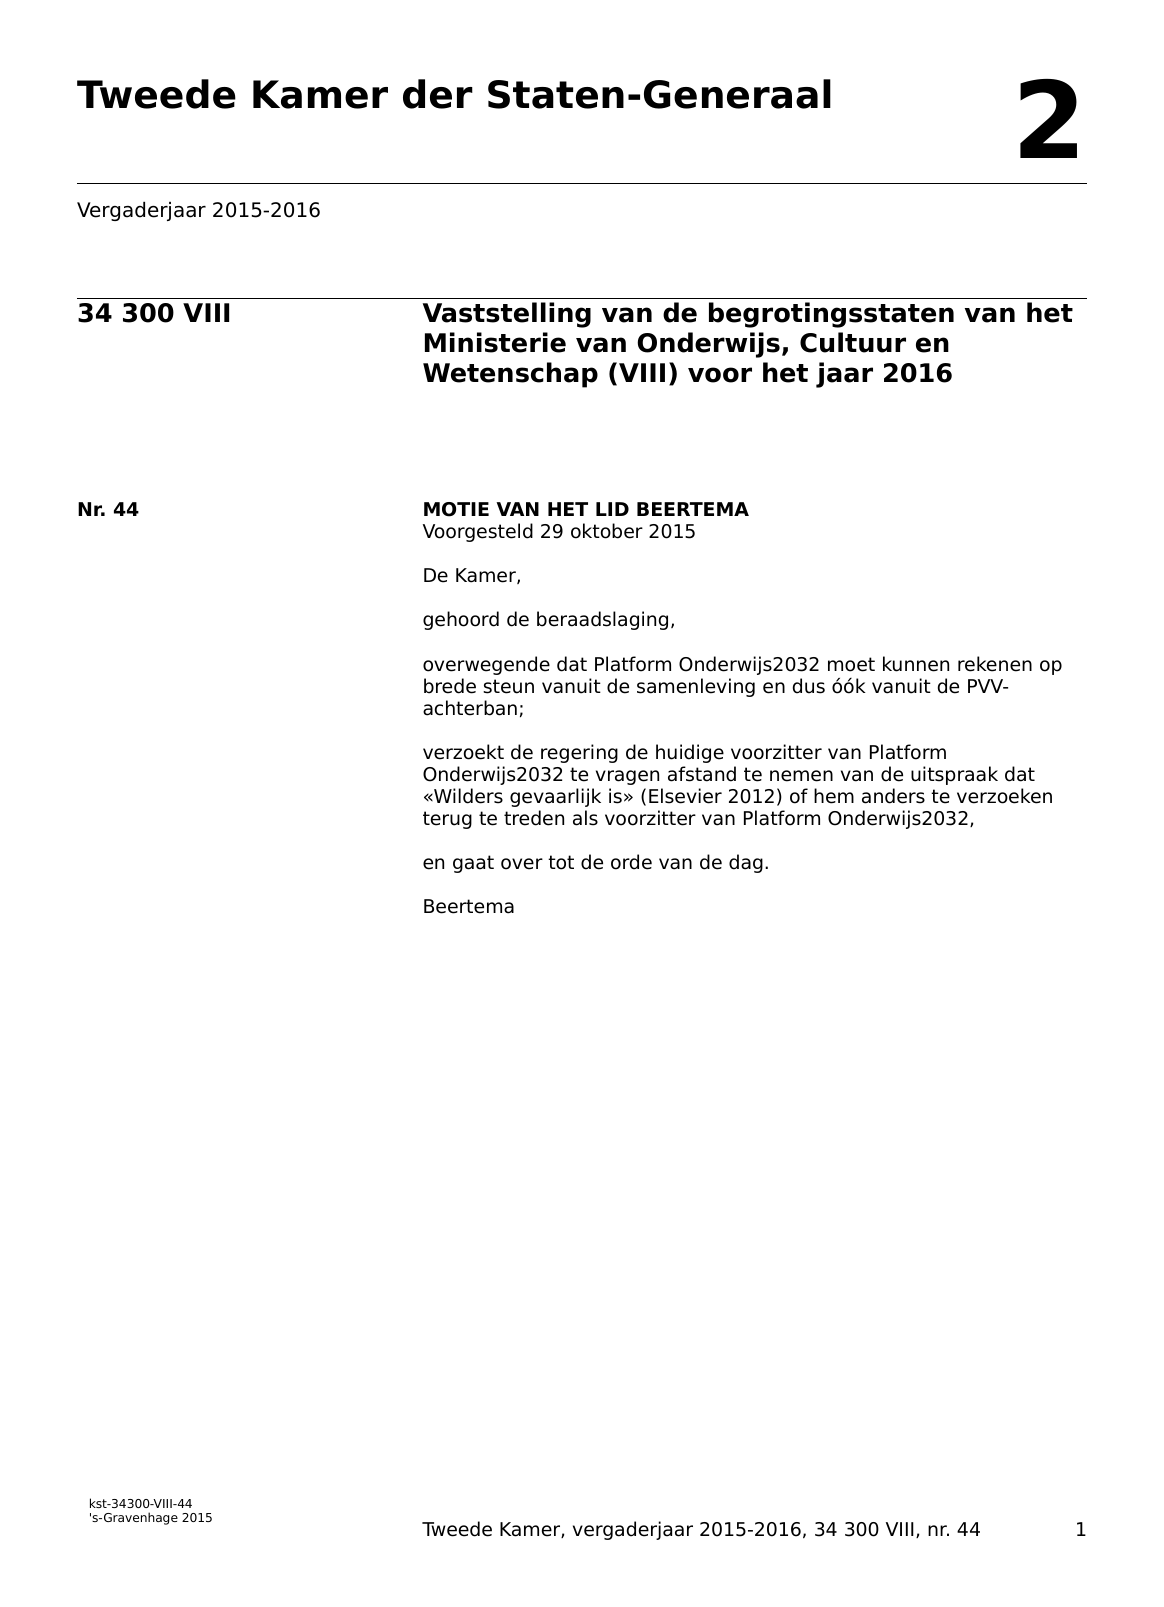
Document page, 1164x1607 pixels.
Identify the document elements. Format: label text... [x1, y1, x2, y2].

text verzoekt de regering de huidige voorzitter van Platform Onderwijs2032 te vragen afstand te nemen van de uitspraak dat «Wilders gevaarlijk is» (Elsevier 2012) of hem anders te verzoeken terug te treden als voorzitter van Platform Onderwijs2032, [422, 742, 1087, 829]
text Beertema [422, 896, 1087, 918]
text Voorgesteld 29 oktober 2015 [422, 521, 1087, 543]
table_header Tweede Kamer der Staten-Generaal [77, 59, 886, 183]
table_header 2 [886, 59, 1087, 183]
text kst-34300-VIII-44 [88, 1497, 323, 1511]
text overwegende dat Platform Onderwijs2032 moet kunnen rekenen op brede steun vanuit de samenleving en dus óók vanuit de PVV-achterban; [422, 653, 1087, 719]
text De Kamer, [422, 565, 1087, 587]
table_cell Vergaderjaar 2015-2016 [77, 184, 1087, 298]
text 's-Gravenhage 2015 [88, 1511, 323, 1525]
subtitle 34 300 VIII Vaststelling van de begrotingsstaten van het Ministerie van Onderwijs, Cultuur en Wetenschap (VIII) voor het jaar 2016 [77, 299, 1087, 388]
subtitle Nr. 44 MOTIE VAN HET LID BEERTEMA [77, 499, 1087, 521]
text en gaat over tot de orde van de dag. [422, 852, 1087, 874]
text gehoord de beraadslaging, [422, 609, 1087, 631]
